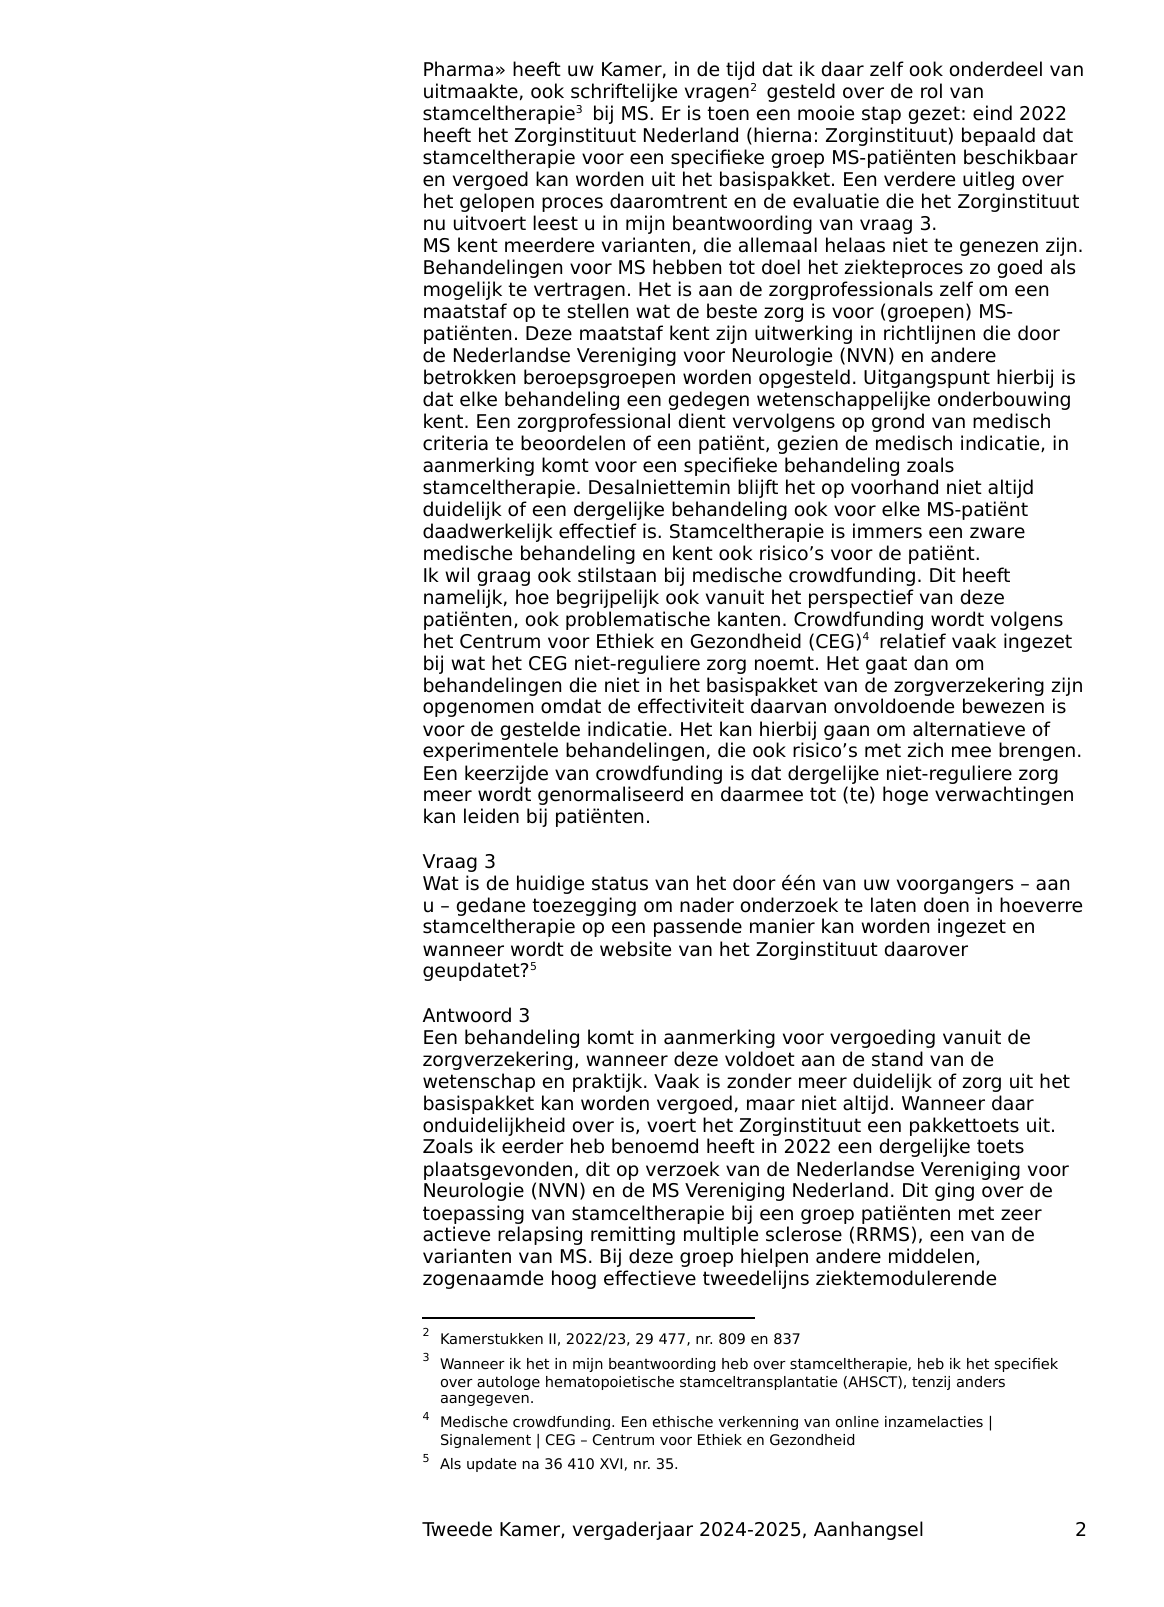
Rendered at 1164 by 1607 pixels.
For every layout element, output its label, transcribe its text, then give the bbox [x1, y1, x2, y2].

text Kamerstukken II, 2022/23, 29 477, nr. 809 en 837 [422, 1327, 1087, 1349]
text Als update na 36 410 XVI, nr. 35. [422, 1452, 1087, 1474]
text Wat is de huidige status van het door één van uw voorgangers – aan u – gedane toezegging om nader onderzoek te laten doen in hoeverre stamceltherapie op een passende manier kan worden ingezet en wanneer wordt de website van het Zorginstituut daarover geupdatet? [422, 872, 1087, 982]
text Medische crowdfunding. Een ethische verkenning van online inzamelacties | Signalement | CEG – Centrum voor Ethiek en Gezondheid [422, 1410, 1087, 1449]
text Wanneer ik het in mijn beantwoording heb over stamceltherapie, heb ik het specifiek over autologe hematopoietische stamceltransplantatie (AHSCT), tenzij anders aangegeven. [422, 1352, 1087, 1407]
text Ik wil graag ook stilstaan bij medische crowdfunding. Dit heeft namelijk, hoe begrijpelijk ook vanuit het perspectief van deze patiënten, ook problematische kanten. Crowdfunding wordt volgens het Centrum voor Ethiek en Gezondheid (CEG) relatief vaak ingezet bij wat het CEG niet-reguliere zorg noemt. Het gaat dan om behandelingen die niet in het basispakket van de zorgverzekering zijn opgenomen omdat de effectiviteit daarvan onvoldoende bewezen is voor de gestelde indicatie. Het kan hierbij gaan om alternatieve of experimentele behandelingen, die ook risico’s met zich mee brengen. Een keerzijde van crowdfunding is dat dergelijke niet-reguliere zorg meer wordt genormaliseerd en daarmee tot (te) hoge verwachtingen kan leiden bij patiënten. [422, 564, 1087, 828]
text Vraag 3 [422, 851, 1087, 872]
text Antwoord 3 [422, 1004, 1087, 1027]
text MS kent meerdere varianten, die allemaal helaas niet te genezen zijn. Behandelingen voor MS hebben tot doel het ziekteproces zo goed als mogelijk te vertragen. Het is aan de zorgprofessionals zelf om een maatstaf op te stellen wat de beste zorg is voor (groepen) MS-patiënten. Deze maatstaf kent zijn uitwerking in richtlijnen die door de Nederlandse Vereniging voor Neurologie (NVN) en andere betrokken beroepsgroepen worden opgesteld. Uitgangspunt hierbij is dat elke behandeling een gedegen wetenschappelijke onderbouwing kent. Een zorgprofessional dient vervolgens op grond van medisch criteria te beoordelen of een patiënt, gezien de medisch indicatie, in aanmerking komt voor een specifieke behandeling zoals stamceltherapie. Desalniettemin blijft het op voorhand niet altijd duidelijk of een dergelijke behandeling ook voor elke MS-patiënt daadwerkelijk effectief is. Stamceltherapie is immers een zware medische behandeling en kent ook risico’s voor de patiënt. [422, 235, 1087, 564]
text Pharma» heeft uw Kamer, in de tijd dat ik daar zelf ook onderdeel van uitmaakte, ook schriftelijke vragen gesteld over de rol van stamceltherapie bij MS. Er is toen een mooie stap gezet: eind 2022 heeft het Zorginstituut Nederland (hierna: Zorginstituut) bepaald dat stamceltherapie voor een specifieke groep MS-patiënten beschikbaar en vergoed kan worden uit het basispakket. Een verdere uitleg over het gelopen proces daaromtrent en de evaluatie die het Zorginstituut nu uitvoert leest u in mijn beantwoording van vraag 3. [422, 59, 1087, 235]
text Een behandeling komt in aanmerking voor vergoeding vanuit de zorgverzekering, wanneer deze voldoet aan de stand van de wetenschap en praktijk. Vaak is zonder meer duidelijk of zorg uit het basispakket kan worden vergoed, maar niet altijd. Wanneer daar onduidelijkheid over is, voert het Zorginstituut een pakkettoets uit. Zoals ik eerder heb benoemd heeft in 2022 een dergelijke toets plaatsgevonden, dit op verzoek van de Nederlandse Vereniging voor Neurologie (NVN) en de MS Vereniging Nederland. Dit ging over de toepassing van stamceltherapie bij een groep patiënten met zeer actieve relapsing remitting multiple sclerose (RRMS), een van de varianten van MS. Bij deze groep hielpen andere middelen, zogenaamde hoog effectieve tweedelijns ziektemodulerende [422, 1027, 1087, 1290]
